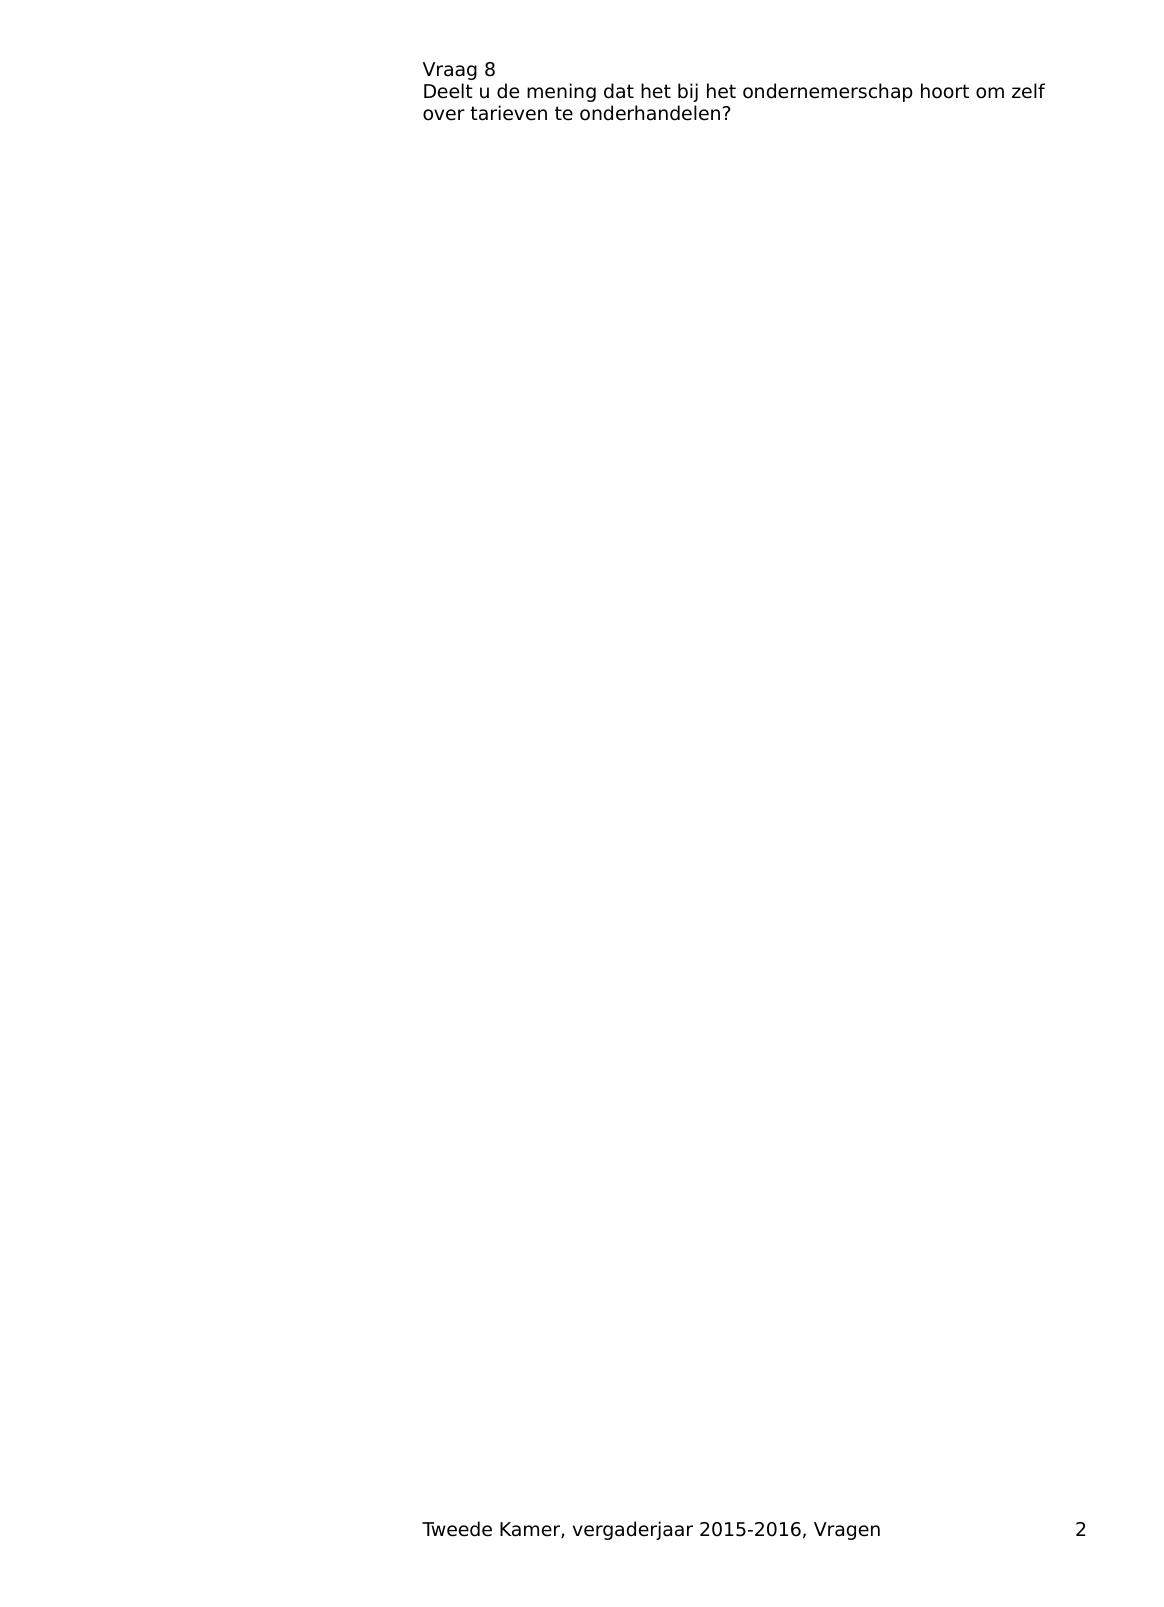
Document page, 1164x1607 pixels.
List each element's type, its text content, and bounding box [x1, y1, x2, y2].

text Vraag 8 [422, 59, 1087, 81]
text Deelt u de mening dat het bij het ondernemerschap hoort om zelf over tarieven te onderhandelen? [422, 81, 1087, 125]
